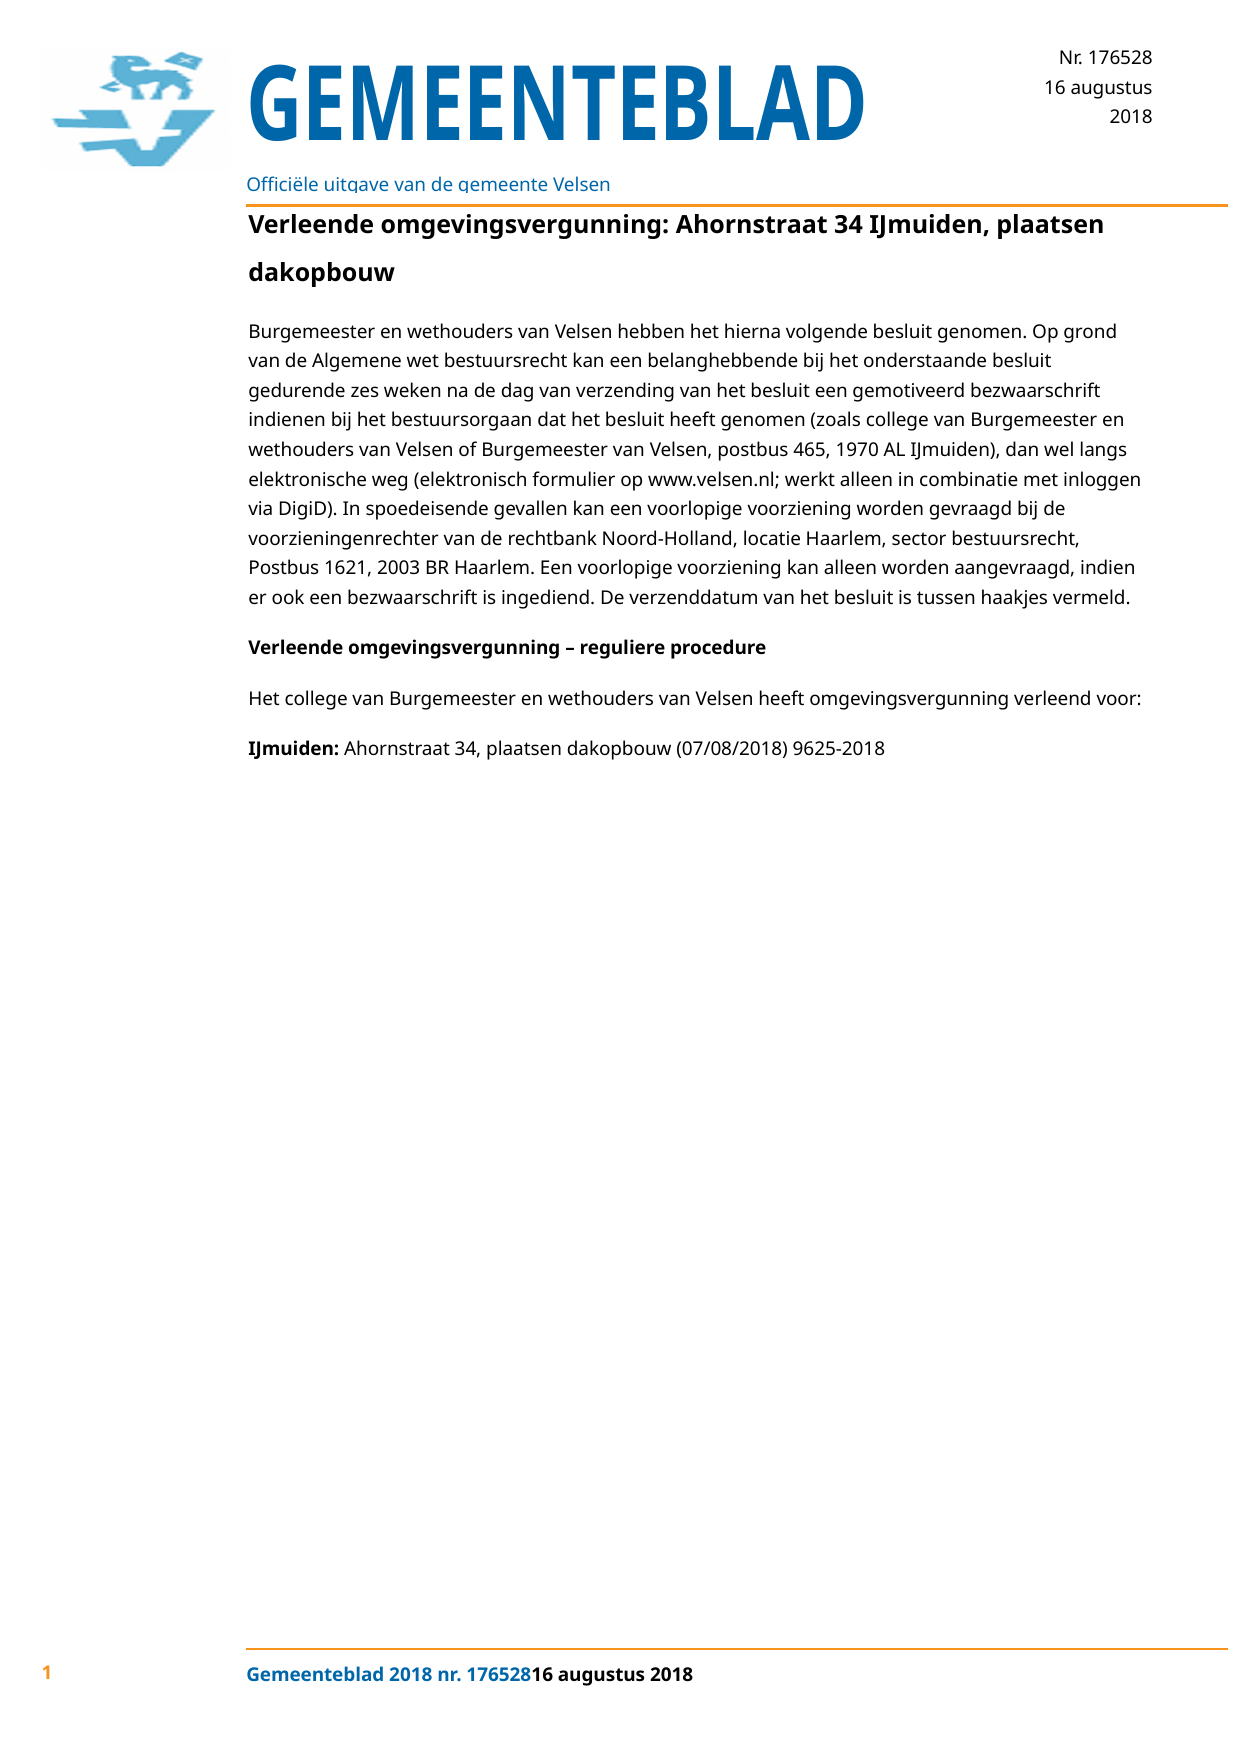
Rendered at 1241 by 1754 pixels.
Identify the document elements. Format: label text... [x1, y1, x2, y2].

text Verleende omgevingsvergunning: Ahornstraat 34 IJmuiden, plaatsen dakopbouw [248, 207, 1152, 288]
picture [41, 47, 231, 172]
text Verleende omgevingsvergunning – reguliere procedure [248, 634, 1152, 660]
text Het college van Burgemeester en wethouders van Velsen heeft omgevingsvergunning verleend voor: [248, 685, 1152, 711]
text Burgemeester en wethouders van Velsen hebben het hierna volgende besluit genomen. Op grond van de Algemene wet bestuursrecht kan een belanghebbende bij het onderstaande besluit gedurende zes weken na de dag van verzending van het besluit een gemotiveerd bezwaarschrift indienen bij het bestuursorgaan dat het besluit heeft genomen (zoals college van Burgemeester en wethouders van Velsen of Burgemeester van Velsen, postbus 465, 1970 AL IJmuiden), dan wel langs elektronische weg (elektronisch formulier op www.velsen.nl; werkt alleen in combinatie met inloggen via DigiD). In spoedeisende gevallen kan een voorlopige voorziening worden gevraagd bij de voorzieningenrechter van de rechtbank Noord-Holland, locatie Haarlem, sector bestuursrecht, Postbus 1621, 2003 BR Haarlem. Een voorlopige voorziening kan alleen worden aangevraagd, indien er ook een bezwaarschrift is ingediend. De verzenddatum van het besluit is tussen haakjes vermeld. [248, 318, 1152, 610]
text IJmuiden: Ahornstraat 34, plaatsen dakopbouw (07/08/2018) 9625-2018 [248, 735, 1152, 761]
